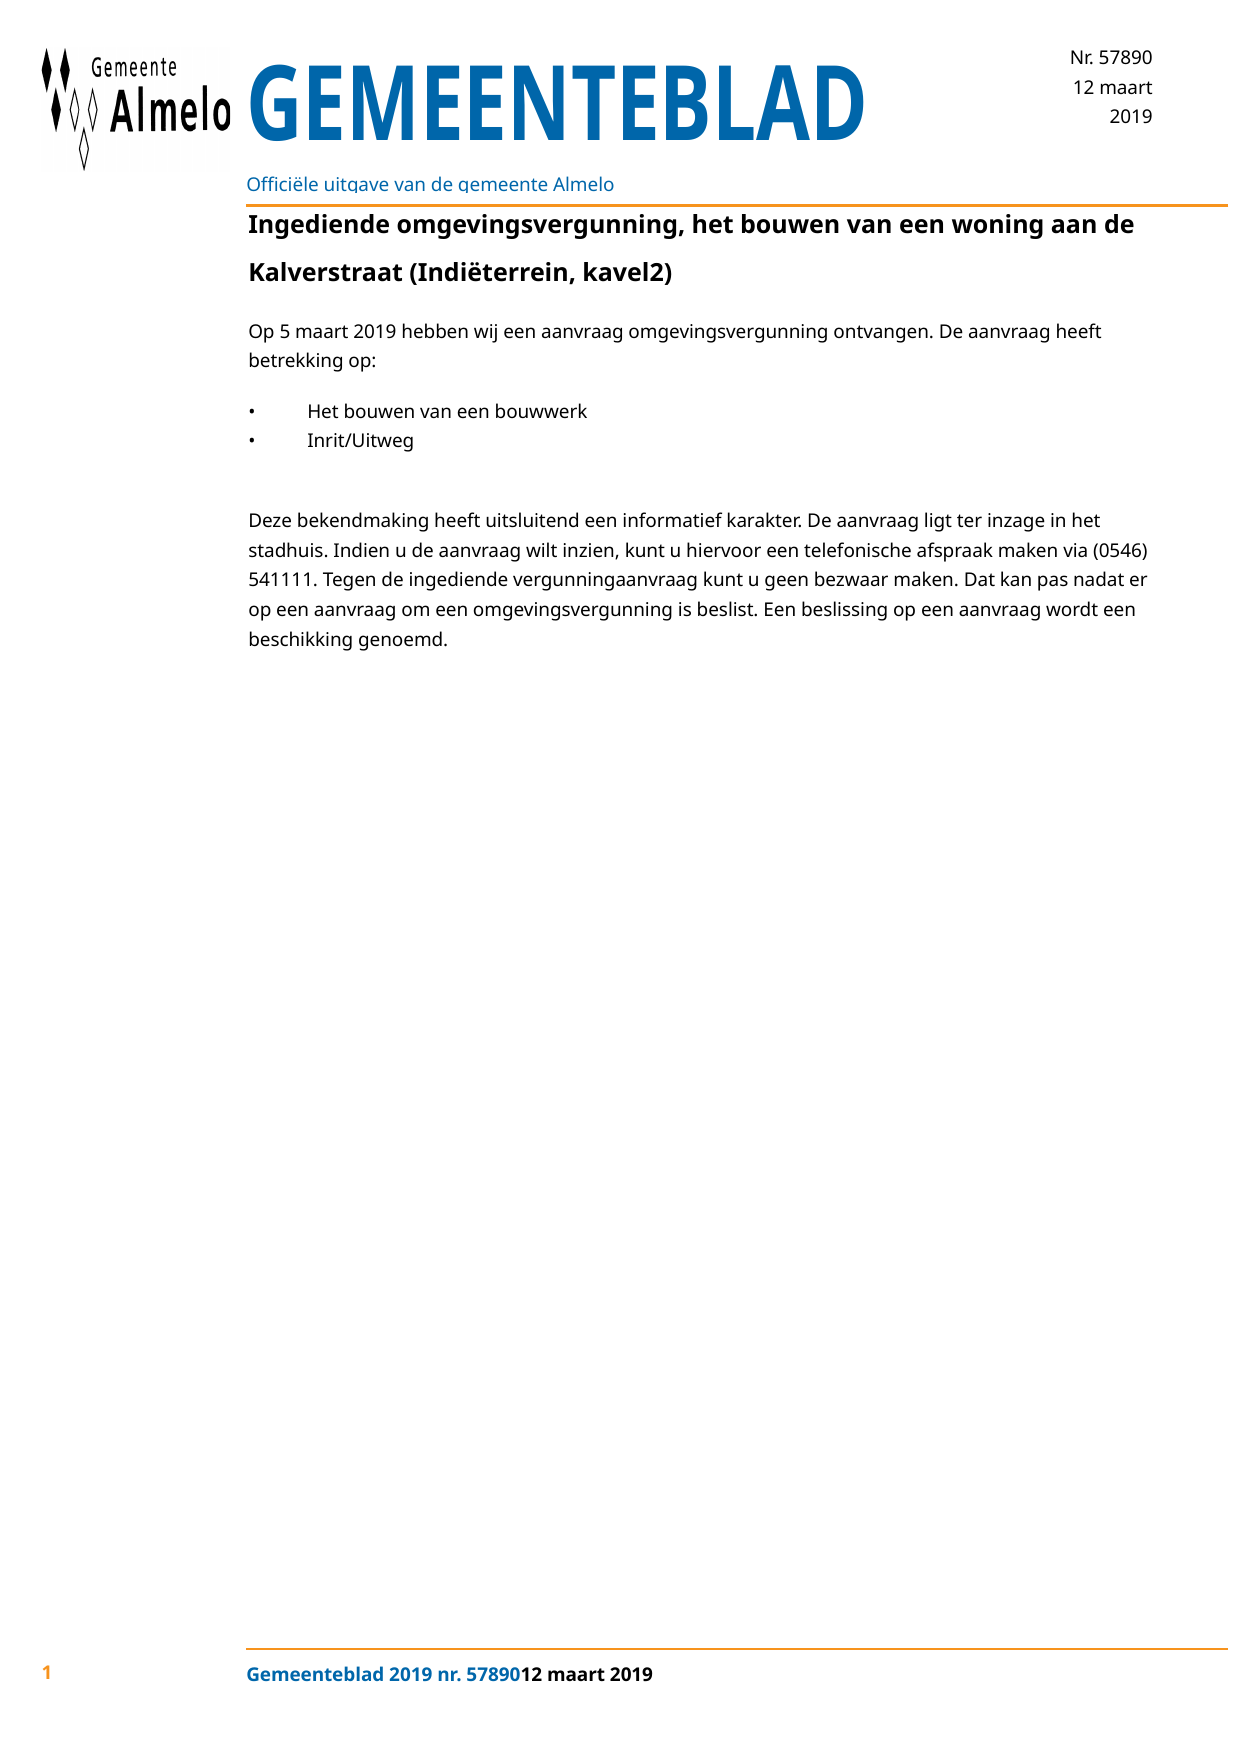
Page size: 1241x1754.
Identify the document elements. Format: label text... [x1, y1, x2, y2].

text Op 5 maart 2019 hebben wij een aanvraag omgevingsvergunning ontvangen. De aanvraag heeft betrekking op: [248, 318, 1152, 373]
picture [41, 47, 231, 172]
list Het bouwen van een bouwwerk [248, 398, 1152, 424]
text Deze bekendmaking heeft uitsluitend een informatief karakter. De aanvraag ligt ter inzage in het stadhuis. Indien u de aanvraag wilt inzien, kunt u hiervoor een telefonische afspraak maken via (0546) 541111. Tegen de ingediende vergunningaanvraag kunt u geen bezwaar maken. Dat kan pas nadat er op een aanvraag om een omgevingsvergunning is beslist. Een beslissing op een aanvraag wordt een beschikking genoemd. [248, 507, 1152, 652]
list Inrit/Uitweg [248, 427, 1152, 453]
text Ingediende omgevingsvergunning, het bouwen van een woning aan de Kalverstraat (Indiëterrein, kavel2) [248, 207, 1152, 288]
